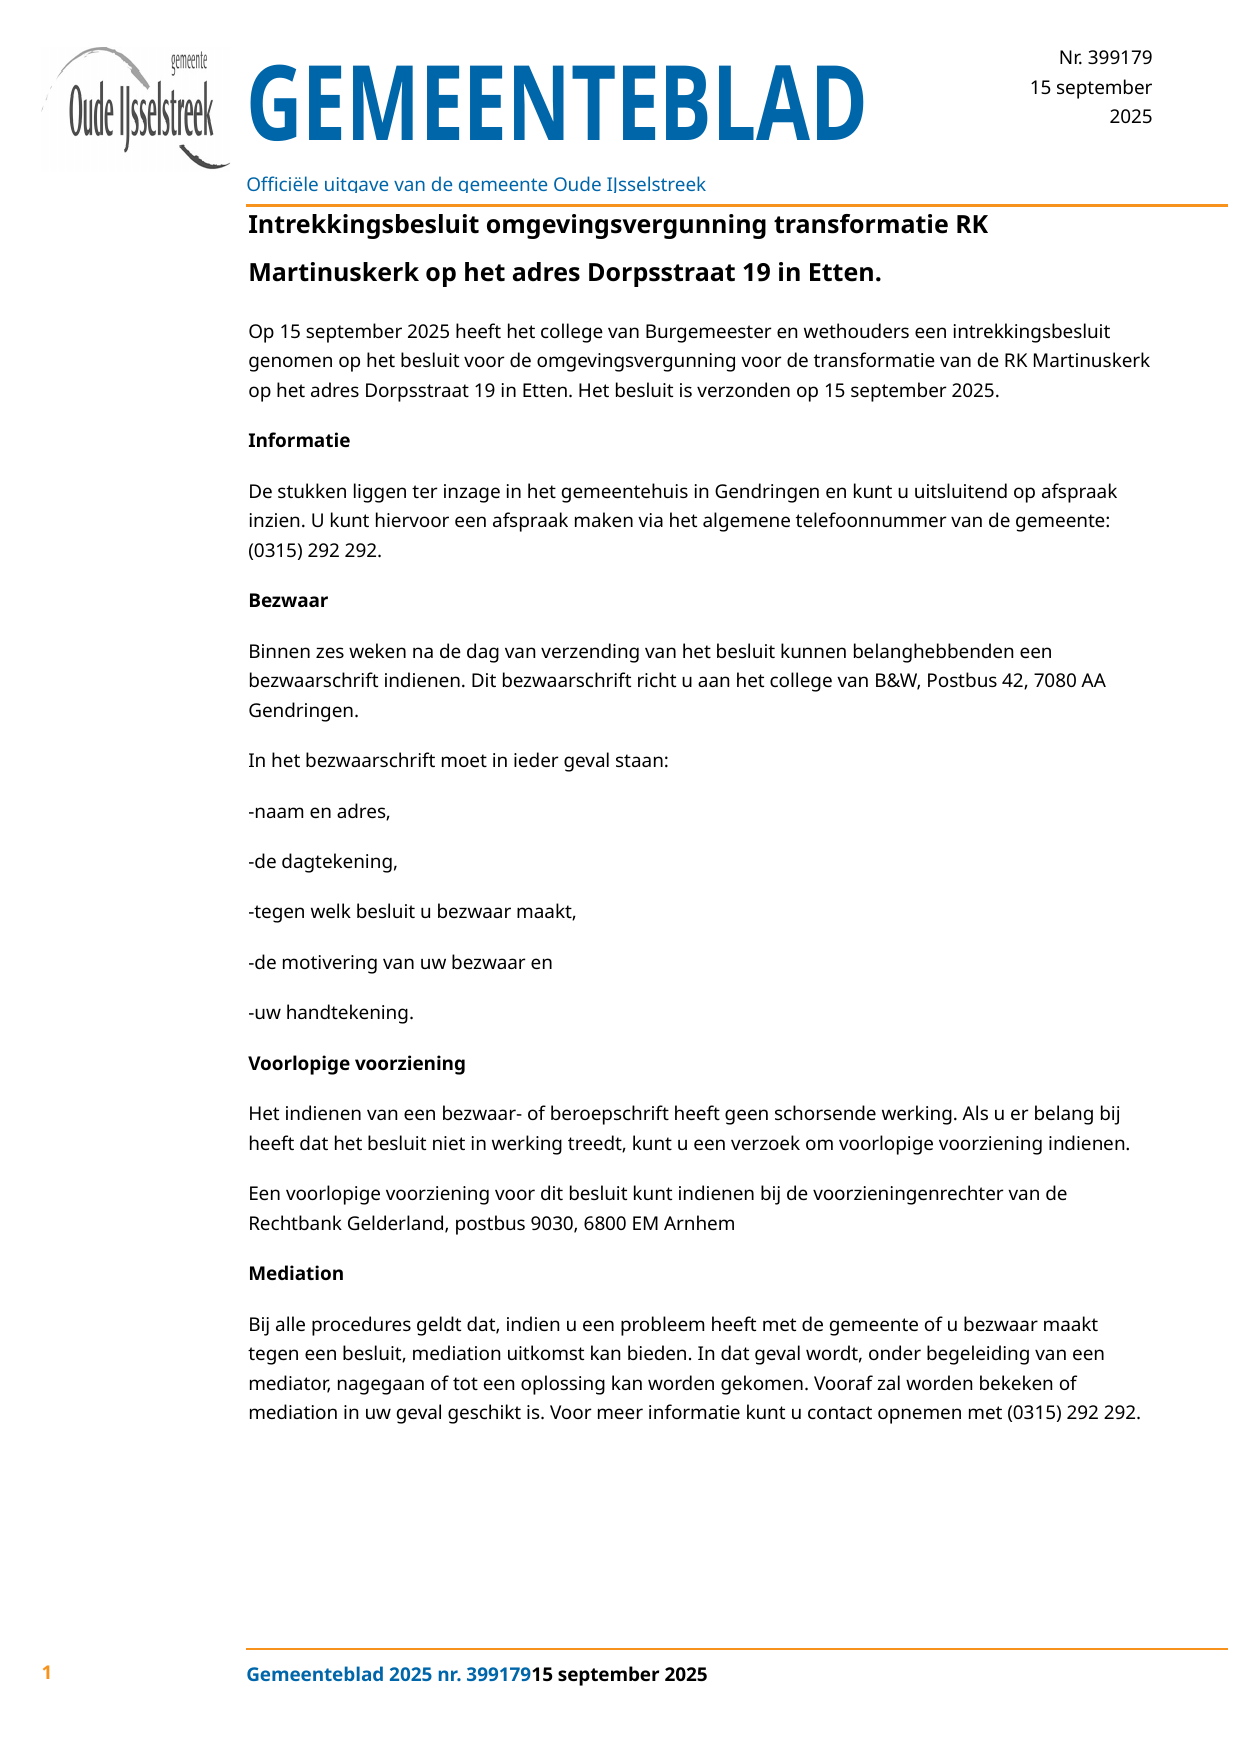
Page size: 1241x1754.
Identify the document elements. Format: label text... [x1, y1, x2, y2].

text Informatie [248, 427, 1152, 453]
text -de dagtekening, [248, 848, 1152, 874]
picture [41, 47, 231, 172]
text -tegen welk besluit u bezwaar maakt, [248, 899, 1152, 924]
text Intrekkingsbesluit omgevingsvergunning transformatie RK Martinuskerk op het adres Dorpsstraat 19 in Etten. [248, 207, 1152, 288]
text Een voorlopige voorziening voor dit besluit kunt indienen bij de voorzieningenrechter van de Rechtbank Gelderland, postbus 9030, 6800 EM Arnhem [248, 1180, 1152, 1236]
text Op 15 september 2025 heeft het college van Burgemeester en wethouders een intrekkingsbesluit genomen op het besluit voor de omgevingsvergunning voor de transformatie van de RK Martinuskerk op het adres Dorpsstraat 19 in Etten. Het besluit is verzonden op 15 september 2025. [248, 318, 1152, 403]
text Bij alle procedures geldt dat, indien u een probleem heeft met de gemeente of u bezwaar maakt tegen een besluit, mediation uitkomst kan bieden. In dat geval wordt, onder begeleiding van een mediator, nagegaan of tot een oplossing kan worden gekomen. Vooraf zal worden bekeken of mediation in uw geval geschikt is. Voor meer informatie kunt u contact opnemen met (0315) 292 292. [248, 1311, 1152, 1425]
text -de motivering van uw bezwaar en [248, 949, 1152, 975]
text De stukken liggen ter inzage in het gemeentehuis in Gendringen en kunt u uitsluitend op afspraak inzien. U kunt hiervoor een afspraak maken via het algemene telefoonnummer van de gemeente: (0315) 292 292. [248, 478, 1152, 563]
text Binnen zes weken na de dag van verzending van het besluit kunnen belanghebbenden een bezwaarschrift indienen. Dit bezwaarschrift richt u aan het college van B&W, Postbus 42, 7080 AA Gendringen. [248, 638, 1152, 723]
text Het indienen van een bezwaar- of beroepschrift heeft geen schorsende werking. Als u er belang bij heeft dat het besluit niet in werking treedt, kunt u een verzoek om voorlopige voorziening indienen. [248, 1100, 1152, 1156]
text Mediation [248, 1260, 1152, 1286]
text Bezwaar [248, 587, 1152, 613]
text -naam en adres, [248, 798, 1152, 824]
text -uw handtekening. [248, 999, 1152, 1025]
text In het bezwaarschrift moet in ieder geval staan: [248, 747, 1152, 773]
text Voorlopige voorziening [248, 1050, 1152, 1076]
